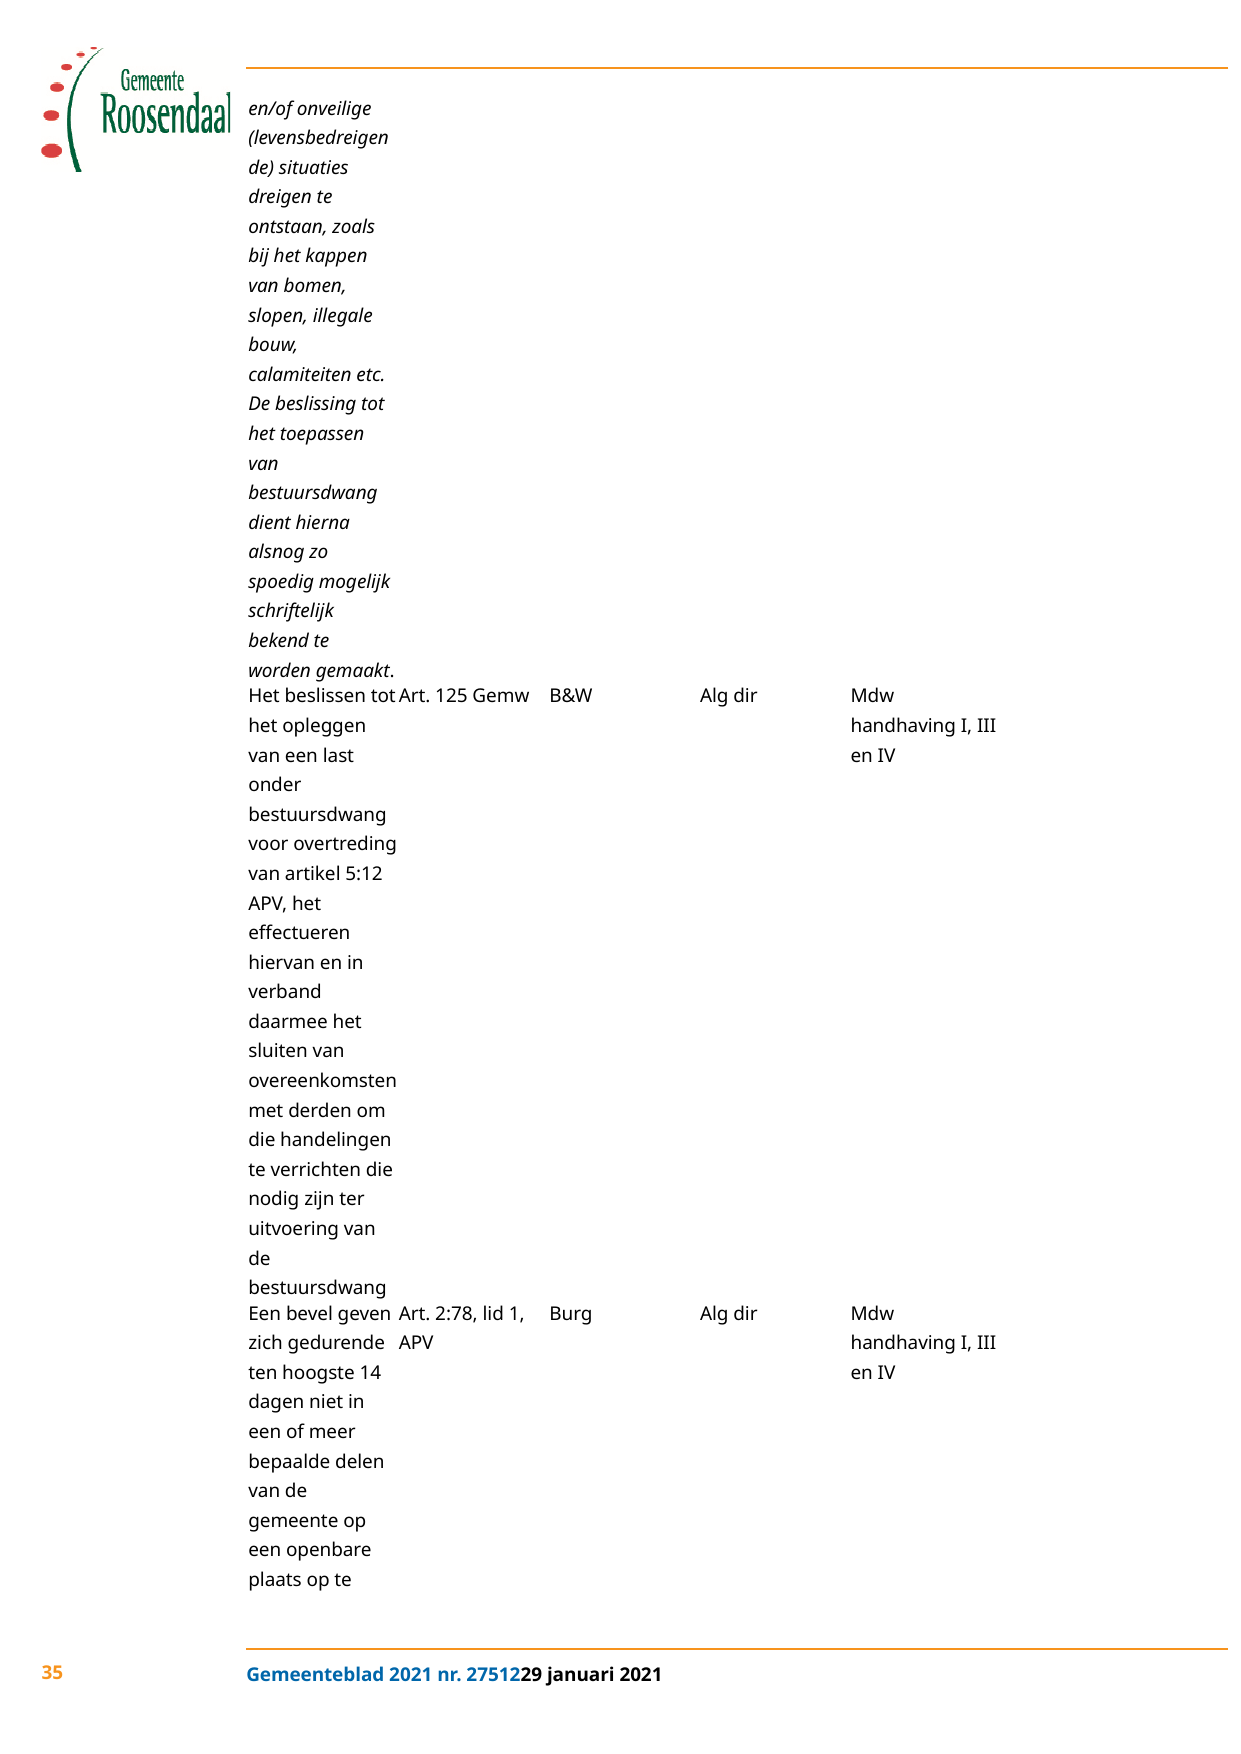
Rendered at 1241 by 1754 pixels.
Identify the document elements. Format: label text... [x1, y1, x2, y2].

table_cell [549, 95, 700, 683]
table_cell [700, 95, 850, 683]
table_cell [850, 95, 1001, 683]
table_cell [1001, 95, 1152, 683]
table_cell Alg dir [700, 1300, 850, 1592]
table_cell Het beslissen tot het opleggen van een last onder bestuursdwang voor overtreding van artikel 5:12 APV, het effectueren hiervan en in verband daarmee het sluiten van overeenkomsten met derden om die handelingen te verrichten die nodig zijn ter uitvoering van de bestuursdwang [248, 683, 398, 1300]
table_cell Art. 2:78, lid 1, APV [399, 1300, 549, 1592]
table_cell Mdw handhaving I, III en IV [850, 1300, 1001, 1592]
table_cell [399, 95, 549, 683]
table_cell Een bevel geven zich gedurende ten hoogste 14 dagen niet in een of meer bepaalde delen van de gemeente op een openbare plaats op te [248, 1300, 398, 1592]
table_cell Alg dir [700, 683, 850, 1300]
picture [41, 47, 231, 172]
table_cell [1001, 1300, 1152, 1592]
table_cell [1001, 683, 1152, 1300]
table_cell en/of onveilige (levensbedreigende) situaties dreigen te ontstaan, zoals bij het kappen van bomen, slopen, illegale bouw, calamiteiten etc. De beslissing tot het toepassen van bestuursdwang dient hierna alsnog zo spoedig mogelijk schriftelijk bekend te worden gemaakt. [248, 95, 398, 683]
table_cell B&W [549, 683, 700, 1300]
table_cell Mdw handhaving I, III en IV [850, 683, 1001, 1300]
table_cell Burg [549, 1300, 700, 1592]
table_cell Art. 125 Gemw [399, 683, 549, 1300]
